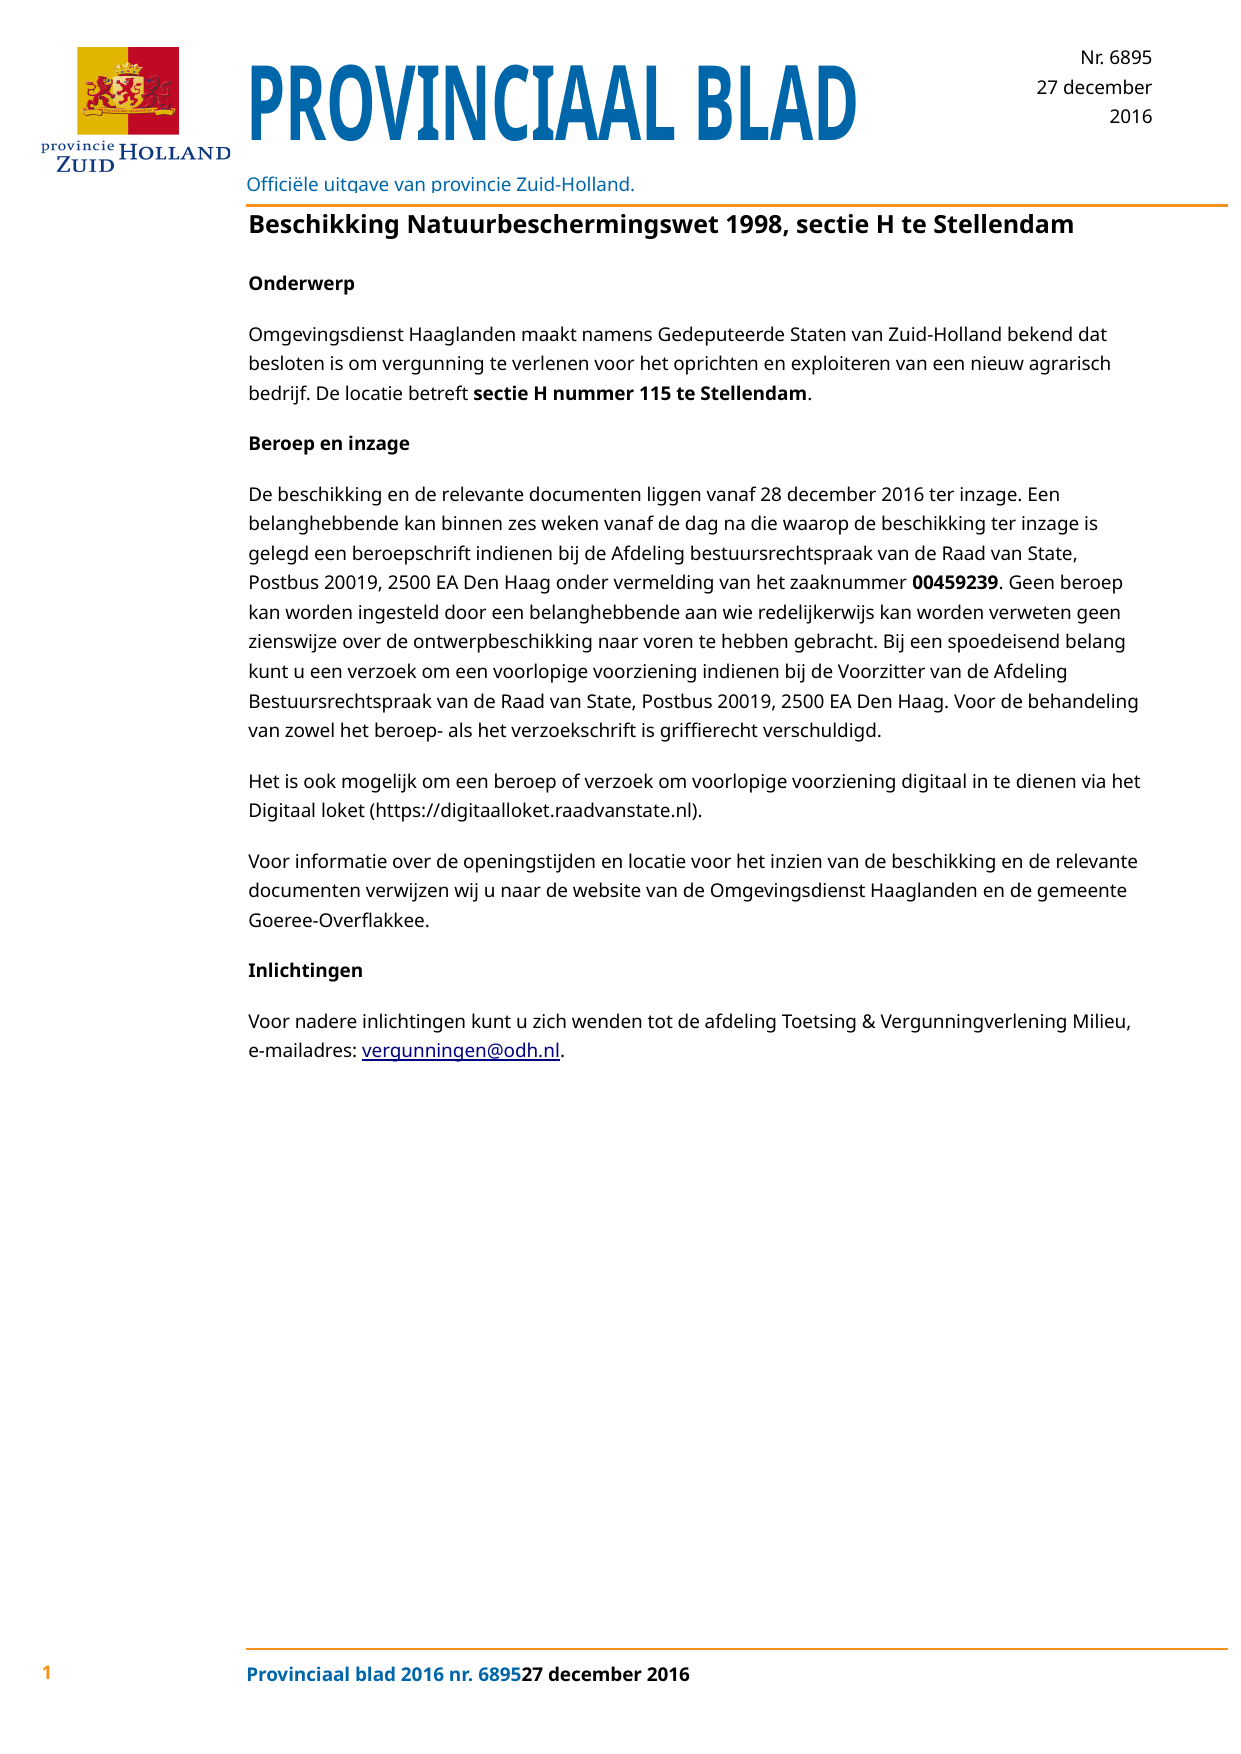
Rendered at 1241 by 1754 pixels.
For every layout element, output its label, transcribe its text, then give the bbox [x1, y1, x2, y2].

text Inlichtingen [248, 957, 1152, 983]
text Het is ook mogelijk om een beroep of verzoek om voorlopige voorziening digitaal in te dienen via het Digitaal loket (https://digitaalloket.raadvanstate.nl). [248, 768, 1152, 823]
text Beroep en inzage [248, 430, 1152, 456]
text De beschikking en de relevante documenten liggen vanaf 28 december 2016 ter inzage. Een belanghebbende kan binnen zes weken vanaf de dag na die waarop de beschikking ter inzage is gelegd een beroepschrift indienen bij de Afdeling bestuursrechtspraak van de Raad van State, Postbus 20019, 2500 EA Den Haag onder vermelding van het zaaknummer 00459239. Geen beroep kan worden ingesteld door een belanghebbende aan wie redelijkerwijs kan worden verweten geen zienswijze over de ontwerpbeschikking naar voren te hebben gebracht. Bij een spoedeisend belang kunt u een verzoek om een voorlopige voorziening indienen bij de Voorzitter van de Afdeling Bestuursrechtspraak van de Raad van State, Postbus 20019, 2500 EA Den Haag. Voor de behandeling van zowel het beroep- als het verzoekschrift is griffierecht verschuldigd. [248, 481, 1152, 743]
text Onderwerp [248, 270, 1152, 296]
text Omgevingsdienst Haaglanden maakt namens Gedeputeerde Staten van Zuid-Holland bekend dat besloten is om vergunning te verlenen voor het oprichten en exploiteren van een nieuw agrarisch bedrijf. De locatie betreft sectie H nummer 115 te Stellendam. [248, 321, 1152, 406]
text Beschikking Natuurbeschermingswet 1998, sectie H te Stellendam [248, 207, 1152, 241]
picture [41, 47, 231, 172]
text Voor informatie over de openingstijden en locatie voor het inzien van de beschikking en de relevante documenten verwijzen wij u naar de website van de Omgevingsdienst Haaglanden en de gemeente Goeree-Overflakkee. [248, 848, 1152, 933]
text Voor nadere inlichtingen kunt u zich wenden tot de afdeling Toetsing & Vergunningverlening Milieu, e-mailadres: vergunningen@odh.nl. [248, 1008, 1152, 1063]
